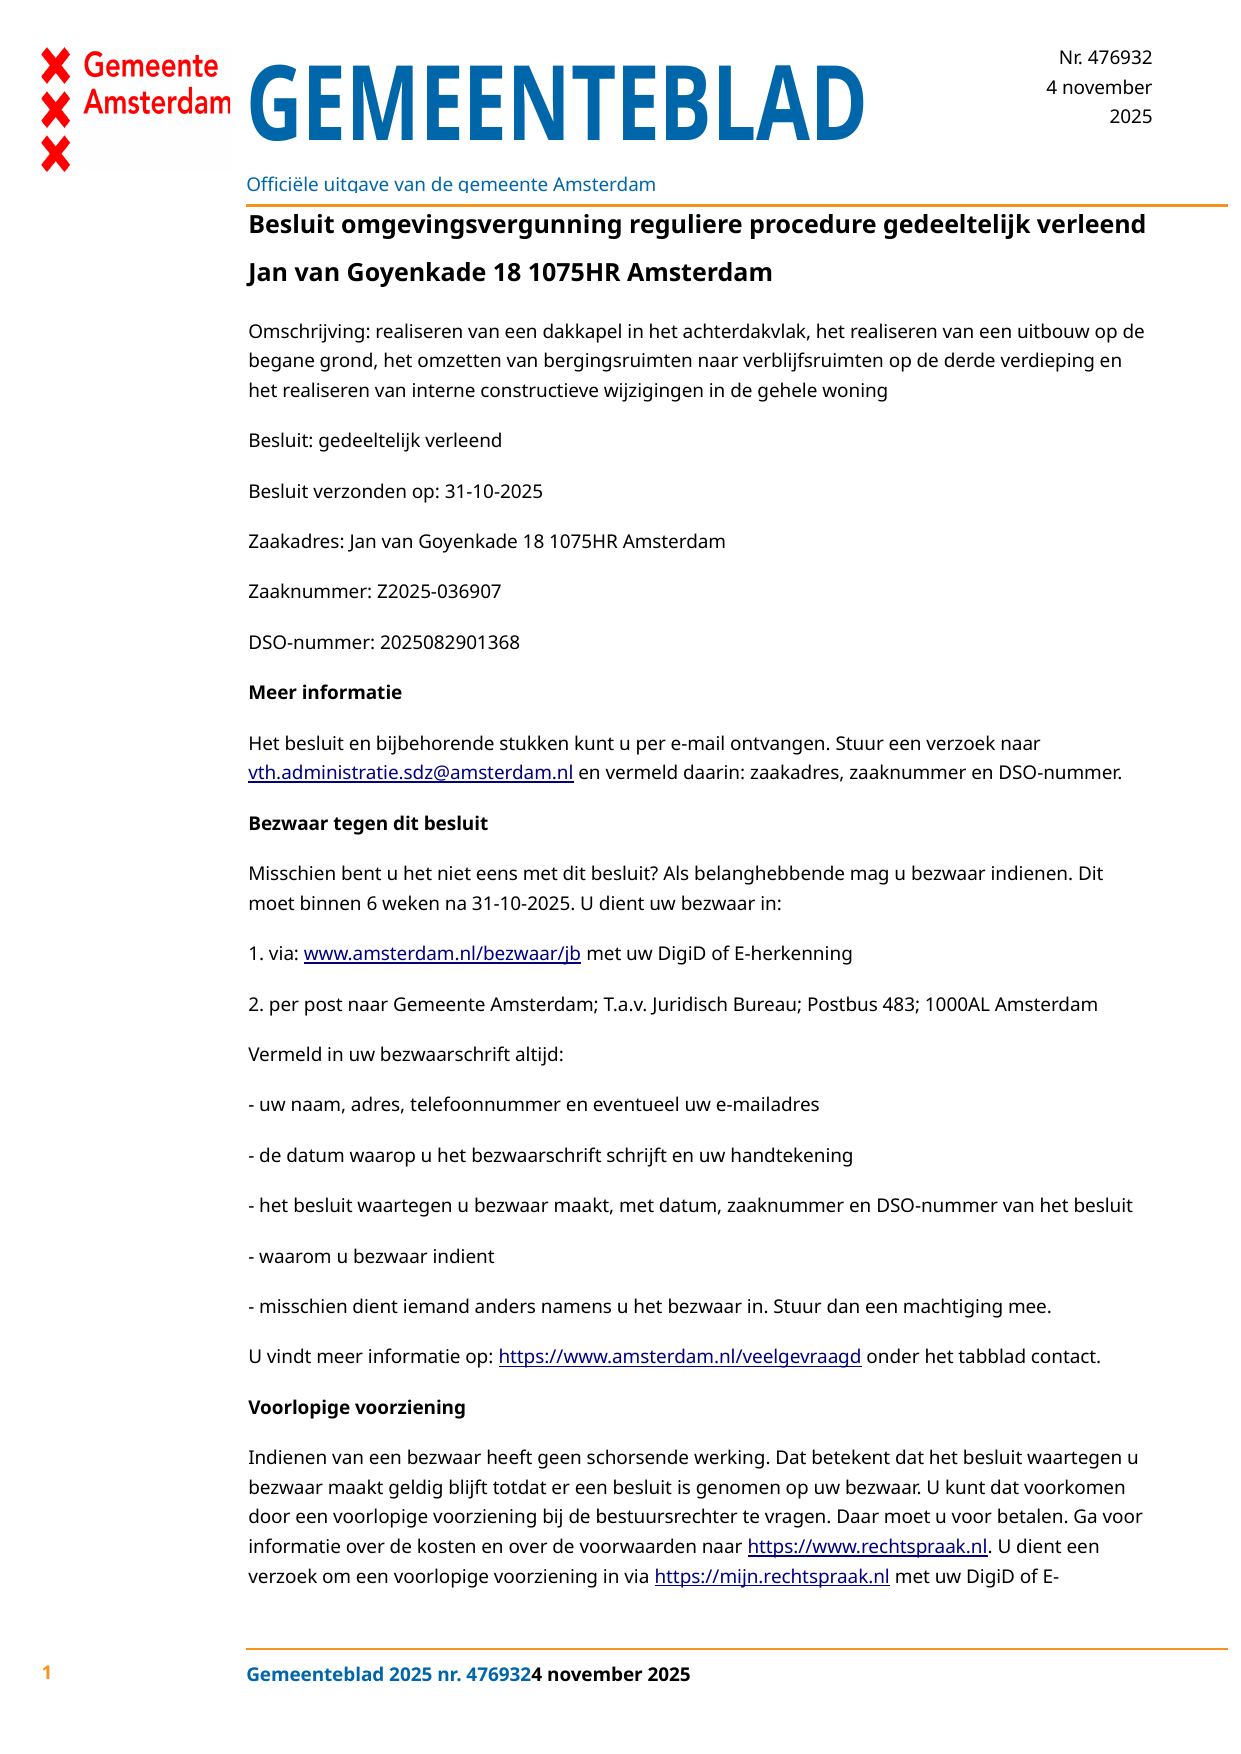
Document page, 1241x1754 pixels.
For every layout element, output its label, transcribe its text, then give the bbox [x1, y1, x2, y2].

text Meer informatie [248, 679, 1152, 705]
picture [41, 47, 231, 172]
text Misschien bent u het niet eens met dit besluit? Als belanghebbende mag u bezwaar indienen. Dit moet binnen 6 weken na 31-10-2025. U dient uw bezwaar in: [248, 860, 1152, 916]
text Het besluit en bijbehorende stukken kunt u per e-mail ontvangen. Stuur een verzoek naar vth.administratie.sdz@amsterdam.nl en vermeld daarin: zaakadres, zaaknummer en DSO-nummer. [248, 730, 1152, 785]
text - misschien dient iemand anders namens u het bezwaar in. Stuur dan een machtiging mee. [248, 1293, 1152, 1319]
text Besluit verzonden op: 31-10-2025 [248, 478, 1152, 504]
text Besluit: gedeeltelijk verleend [248, 427, 1152, 453]
text U vindt meer informatie op: https://www.amsterdam.nl/veelgevraagd onder het tabblad contact. [248, 1344, 1152, 1369]
text Besluit omgevingsvergunning reguliere procedure gedeeltelijk verleend Jan van Goyenkade 18 1075HR Amsterdam [248, 207, 1152, 288]
text Zaaknummer: Z2025-036907 [248, 579, 1152, 604]
text - waarom u bezwaar indient [248, 1243, 1152, 1269]
text Bezwaar tegen dit besluit [248, 810, 1152, 836]
text - uw naam, adres, telefoonnummer en eventueel uw e-mailadres [248, 1092, 1152, 1117]
text Vermeld in uw bezwaarschrift altijd: [248, 1041, 1152, 1067]
text Indienen van een bezwaar heeft geen schorsende werking. Dat betekent dat het besluit waartegen u bezwaar maakt geldig blijft totdat er een besluit is genomen op uw bezwaar. U kunt dat voorkomen door een voorlopige voorziening bij de bestuursrechter te vragen. Daar moet u voor betalen. Ga voor informatie over de kosten en over de voorwaarden naar https://www.rechtspraak.nl. U dient een verzoek om een voorlopige voorziening in via https://mijn.rechtspraak.nl met uw DigiD of E- [248, 1444, 1152, 1589]
text Zaakadres: Jan van Goyenkade 18 1075HR Amsterdam [248, 528, 1152, 554]
text 2. per post naar Gemeente Amsterdam; T.a.v. Juridisch Bureau; Postbus 483; 1000AL Amsterdam [248, 991, 1152, 1017]
text - het besluit waartegen u bezwaar maakt, met datum, zaaknummer en DSO-nummer van het besluit [248, 1192, 1152, 1218]
text - de datum waarop u het bezwaarschrift schrijft en uw handtekening [248, 1142, 1152, 1168]
text Voorlopige voorziening [248, 1394, 1152, 1420]
text Omschrijving: realiseren van een dakkapel in het achterdakvlak, het realiseren van een uitbouw op de begane grond, het omzetten van bergingsruimten naar verblijfsruimten op de derde verdieping en het realiseren van interne constructieve wijzigingen in de gehele woning [248, 318, 1152, 403]
text DSO-nummer: 2025082901368 [248, 629, 1152, 655]
text 1. via: www.amsterdam.nl/bezwaar/jb met uw DigiD of E-herkenning [248, 940, 1152, 966]
